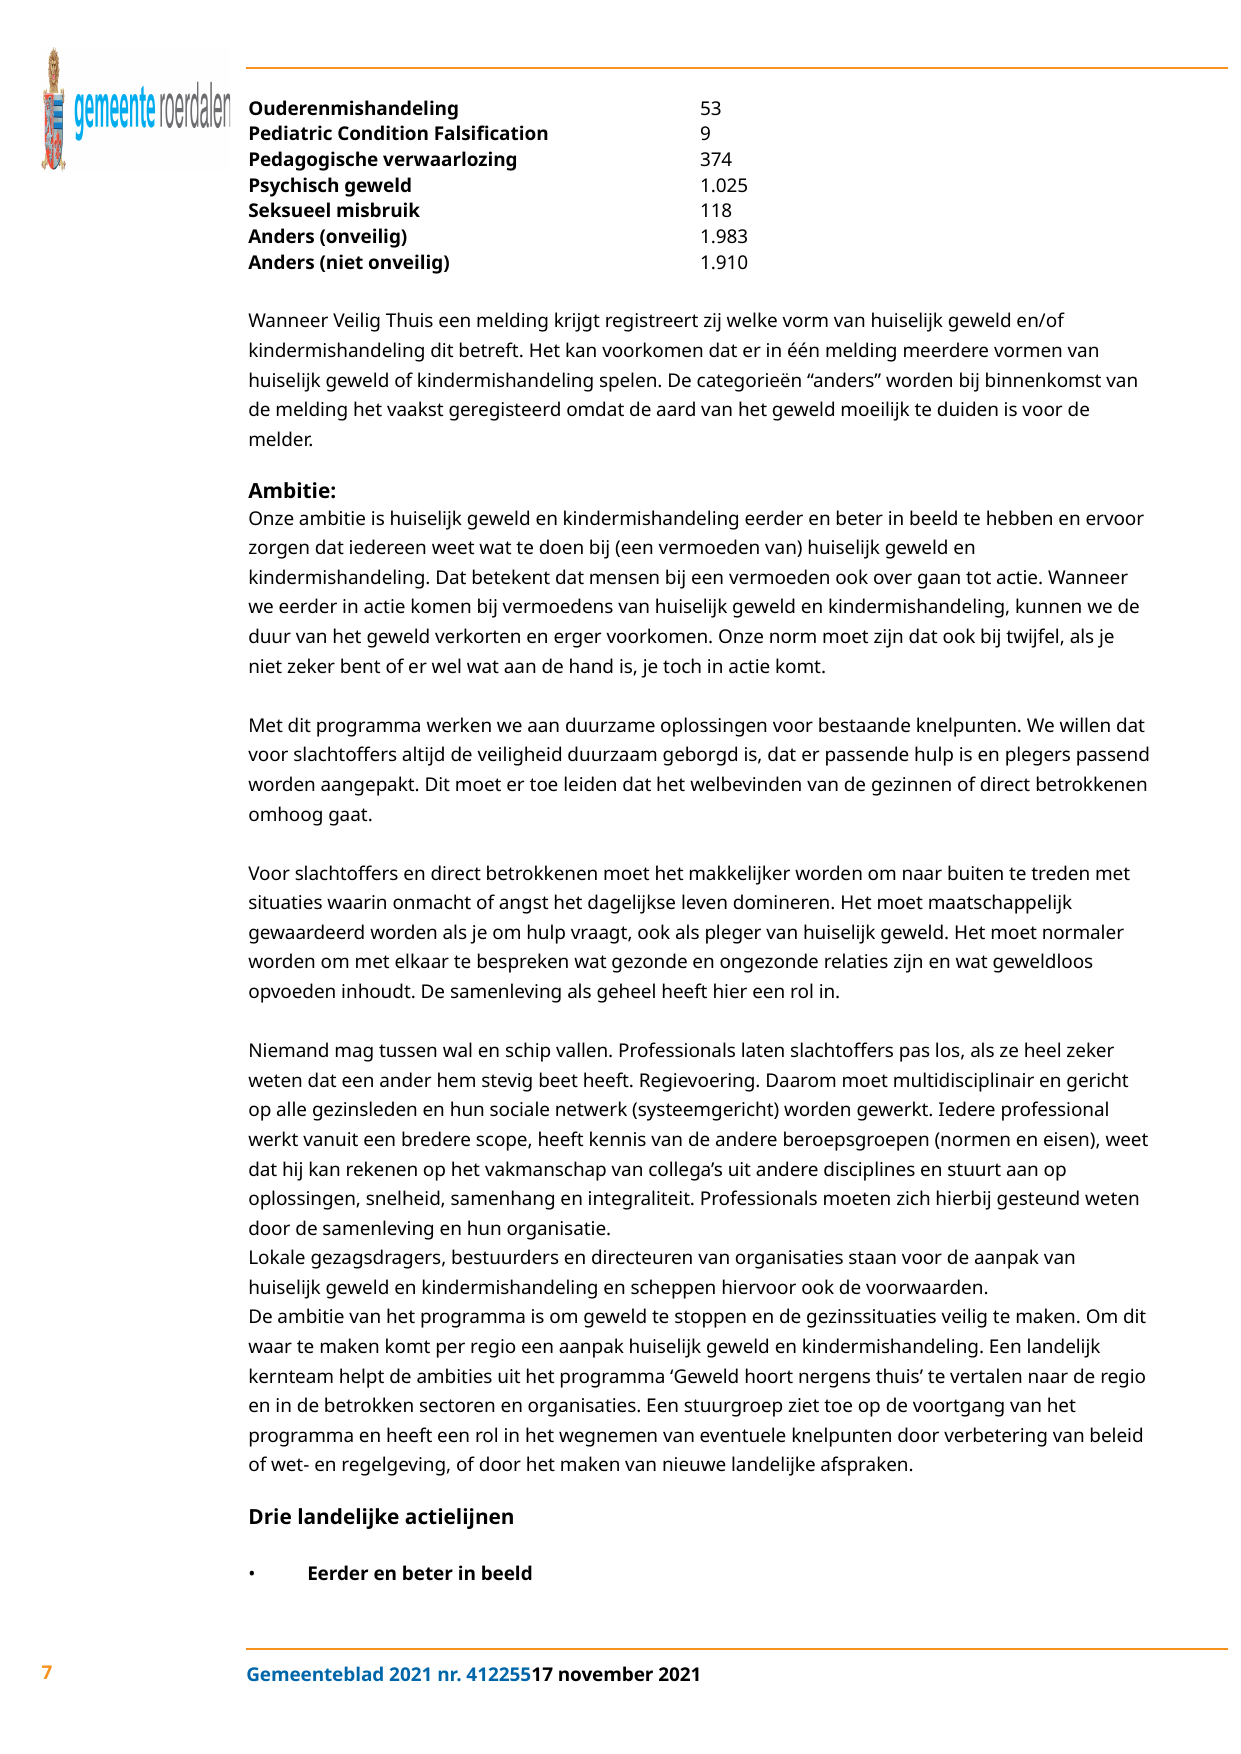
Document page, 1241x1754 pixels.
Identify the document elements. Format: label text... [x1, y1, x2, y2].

table_cell Anders (niet onveilig) [248, 249, 700, 275]
table_cell Seksueel misbruik [248, 198, 700, 223]
table_cell 53 [700, 95, 1152, 121]
table_cell Psychisch geweld [248, 172, 700, 198]
text Ambitie: [248, 476, 1152, 505]
table_cell 118 [700, 198, 1152, 223]
table_cell Pedagogische verwaarlozing [248, 146, 700, 172]
text De ambitie van het programma is om geweld te stoppen en de gezinssituaties veilig te maken. Om dit waar te maken komt per regio een aanpak huiselijk geweld en kindermishandeling. Een landelijk kernteam helpt de ambities uit het programma ‘Geweld hoort nergens thuis’ te vertalen naar de regio en in de betrokken sectoren en organisaties. Een stuurgroep ziet toe op de voortgang van het programma en heeft een rol in het wegnemen van eventuele knelpunten door verbetering van beleid of wet- en regelgeving, of door het maken van nieuwe landelijke afspraken. [248, 1304, 1152, 1477]
text Drie landelijke actielijnen [248, 1502, 1152, 1530]
text Voor slachtoffers en direct betrokkenen moet het makkelijker worden om naar buiten te treden met situaties waarin onmacht of angst het dagelijkse leven domineren. Het moet maatschappelijk gewaardeerd worden als je om hulp vraagt, ook als pleger van huiselijk geweld. Het moet normaler worden om met elkaar te bespreken wat gezonde en ongezonde relaties zijn en wat geweldloos opvoeden inhoudt. De samenleving als geheel heeft hier een rol in. [248, 860, 1152, 1004]
table_cell 1.983 [700, 224, 1152, 249]
text Met dit programma werken we aan duurzame oplossingen voor bestaande knelpunten. We willen dat voor slachtoffers altijd de veiligheid duurzaam geborgd is, dat er passende hulp is en plegers passend worden aangepakt. Dit moet er toe leiden dat het welbevinden van de gezinnen of direct betrokkenen omhoog gaat. [248, 712, 1152, 826]
list Eerder en beter in beeld [248, 1560, 1152, 1586]
table_cell 9 [700, 121, 1152, 146]
table_cell 374 [700, 146, 1152, 172]
table_cell 1.910 [700, 249, 1152, 275]
table_cell 1.025 [700, 172, 1152, 198]
table_cell Anders (onveilig) [248, 224, 700, 249]
picture [41, 47, 231, 172]
text Wanneer Veilig Thuis een melding krijgt registreert zij welke vorm van huiselijk geweld en/of kindermishandeling dit betreft. Het kan voorkomen dat er in één melding meerdere vormen van huiselijk geweld of kindermishandeling spelen. De categorieën “anders” worden bij binnenkomst van de melding het vaakst geregisteerd omdat de aard van het geweld moeilijk te duiden is voor de melder. [248, 308, 1152, 452]
text Lokale gezagsdragers, bestuurders en directeuren van organisaties staan voor de aanpak van huiselijk geweld en kindermishandeling en scheppen hiervoor ook de voorwaarden. [248, 1244, 1152, 1300]
text Onze ambitie is huiselijk geweld en kindermishandeling eerder en beter in beeld te hebben en ervoor zorgen dat iedereen weet wat te doen bij (een vermoeden van) huiselijk geweld en kindermishandeling. Dat betekent dat mensen bij een vermoeden ook over gaan tot actie. Wanneer we eerder in actie komen bij vermoedens van huiselijk geweld en kindermishandeling, kunnen we de duur van het geweld verkorten en erger voorkomen. Onze norm moet zijn dat ook bij twijfel, als je niet zeker bent of er wel wat aan de hand is, je toch in actie komt. [248, 505, 1152, 678]
text Niemand mag tussen wal en schip vallen. Professionals laten slachtoffers pas los, als ze heel zeker weten dat een ander hem stevig beet heeft. Regievoering. Daarom moet multidisciplinair en gericht op alle gezinsleden en hun sociale netwerk (systeemgericht) worden gewerkt. Iedere professional werkt vanuit een bredere scope, heeft kennis van de andere beroepsgroepen (normen en eisen), weet dat hij kan rekenen op het vakmanschap van collega’s uit andere disciplines en stuurt aan op oplossingen, snelheid, samenhang en integraliteit. Professionals moeten zich hierbij gesteund weten door de samenleving en hun organisatie. [248, 1037, 1152, 1241]
table_cell Ouderenmishandeling [248, 95, 700, 121]
table_cell Pediatric Condition Falsification [248, 121, 700, 146]
